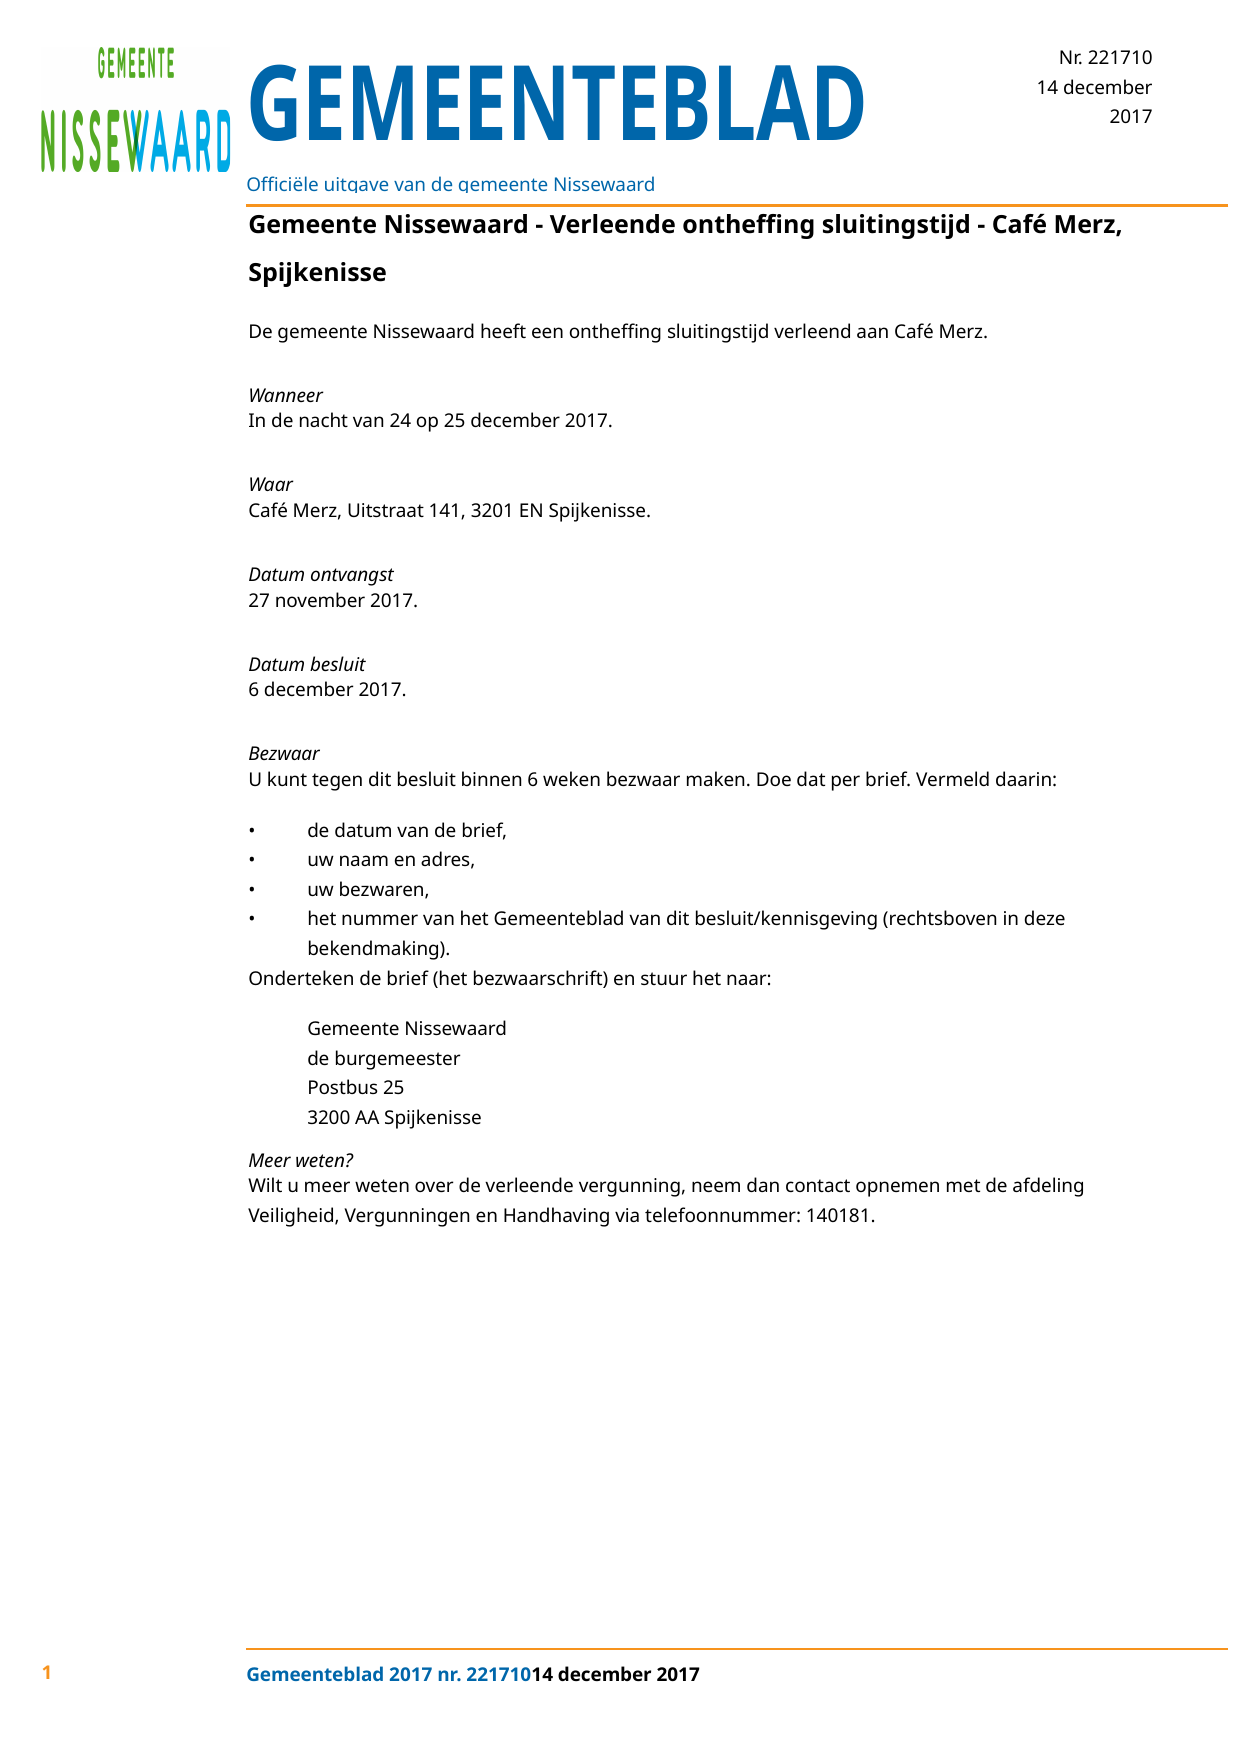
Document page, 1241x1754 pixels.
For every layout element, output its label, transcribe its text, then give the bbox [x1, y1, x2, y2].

list uw bezwaren, [248, 876, 1152, 902]
text Meer weten? [248, 1147, 1152, 1173]
text 27 november 2017. [248, 587, 1152, 613]
list het nummer van het Gemeenteblad van dit besluit/kennisgeving (rechtsboven in deze bekendmaking). [248, 906, 1152, 961]
list Gemeente Nissewaard [248, 1015, 1152, 1041]
list uw naam en adres, [248, 846, 1152, 872]
text De gemeente Nissewaard heeft een ontheffing sluitingstijd verleend aan Café Merz. [248, 318, 1152, 344]
list 3200 AA Spijkenisse [248, 1104, 1152, 1129]
text 6 december 2017. [248, 677, 1152, 702]
text Waar [248, 472, 1152, 497]
picture [222, 122, 227, 160]
text In de nacht van 24 op 25 december 2017. [248, 408, 1152, 433]
text Café Merz, Uitstraat 141, 3201 EN Spijkenisse. [248, 497, 1152, 523]
text Datum ontvangst [248, 561, 1152, 587]
text Onderteken de brief (het bezwaarschrift) en stuur het naar: [248, 965, 1152, 990]
text Gemeente Nissewaard - Verleende ontheffing sluitingstijd - Café Merz, Spijkenisse [248, 207, 1152, 288]
text Wilt u meer weten over de verleende vergunning, neem dan contact opnemen met de afdeling Veiligheid, Vergunningen en Handhaving via telefoonnummer: 140181. [248, 1173, 1152, 1228]
list de datum van de brief, [248, 817, 1152, 842]
picture [41, 47, 231, 172]
text Bezwaar [248, 741, 1152, 766]
picture [176, 157, 187, 172]
text U kunt tegen dit besluit binnen 6 weken bezwaar maken. Doe dat per brief. Vermeld daarin: [248, 766, 1152, 792]
text Datum besluit [248, 651, 1152, 677]
picture [201, 122, 206, 138]
picture [200, 151, 206, 172]
picture [154, 157, 165, 172]
list Postbus 25 [248, 1074, 1152, 1100]
list de burgemeester [248, 1045, 1152, 1070]
text Wanneer [248, 382, 1152, 408]
